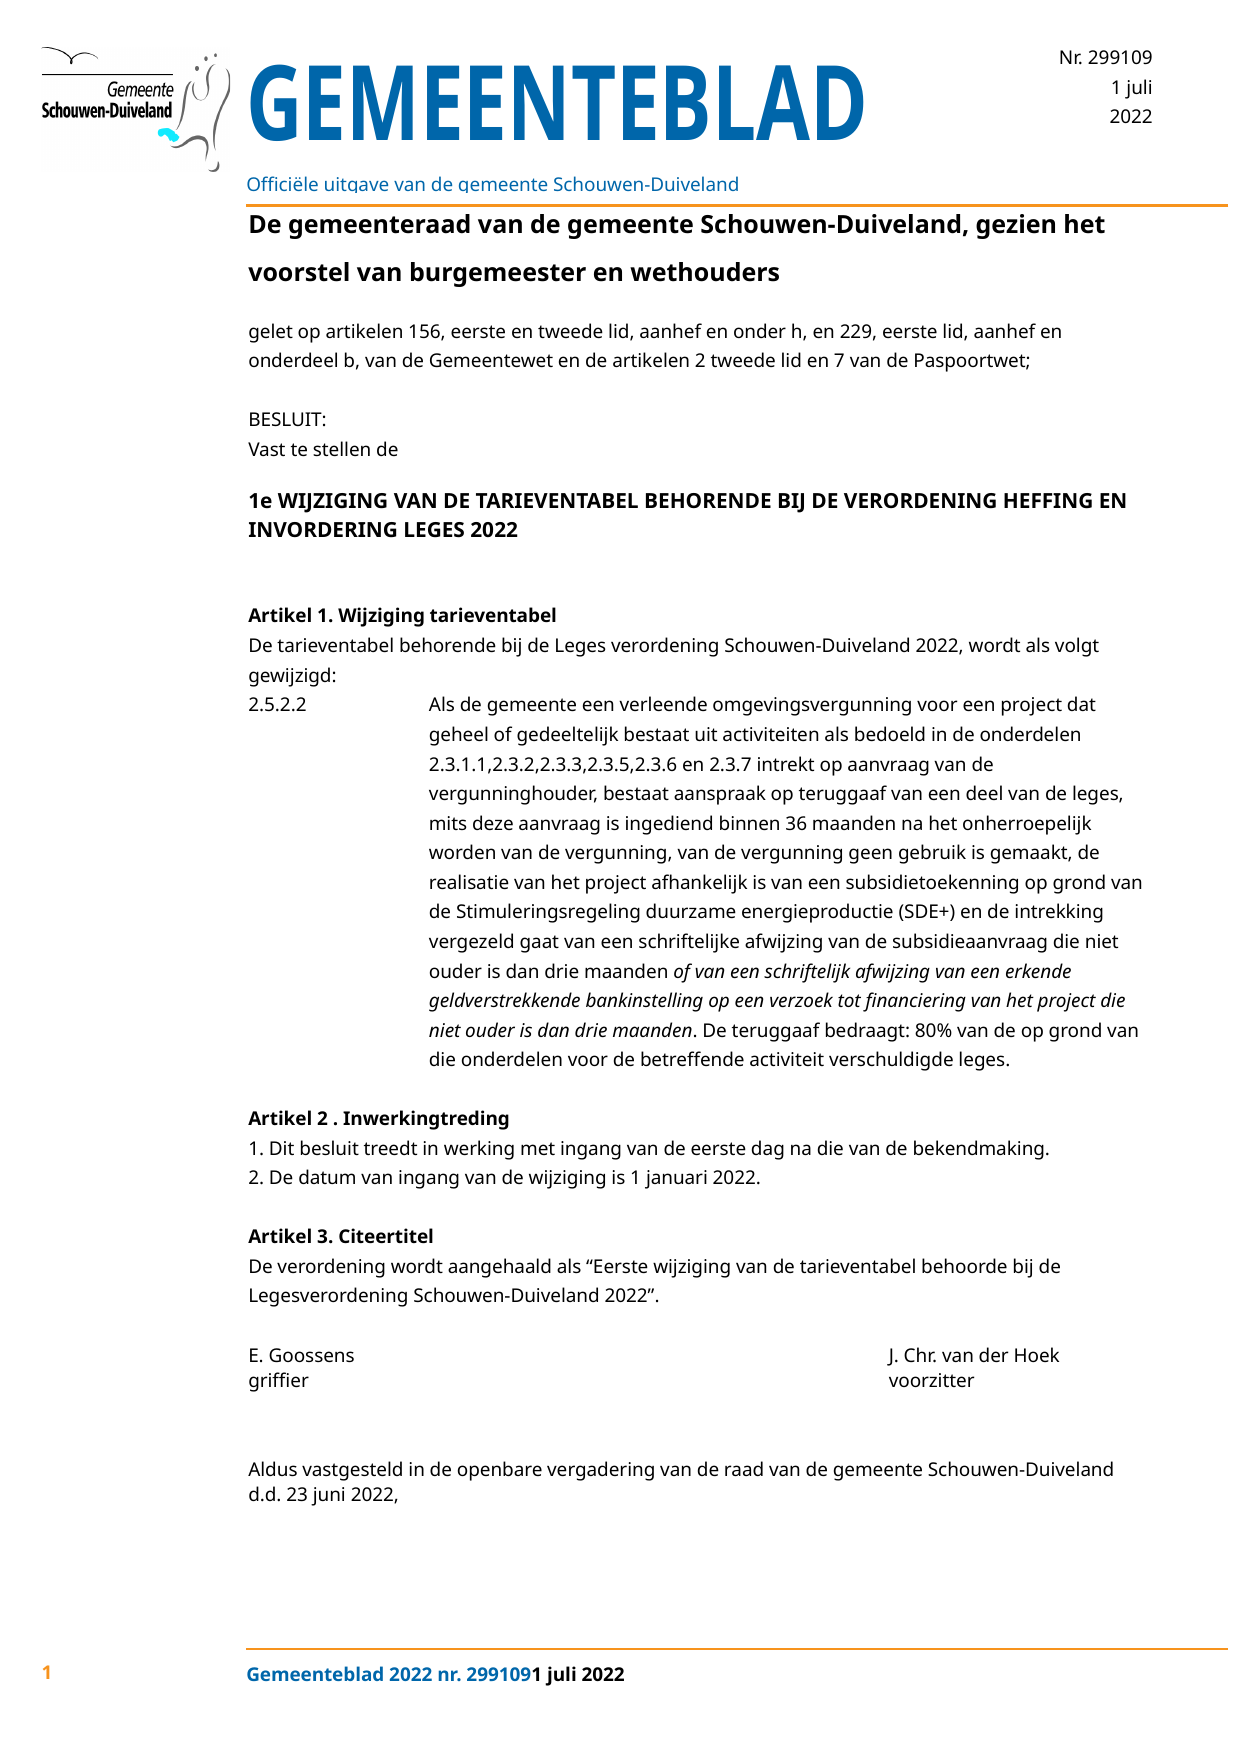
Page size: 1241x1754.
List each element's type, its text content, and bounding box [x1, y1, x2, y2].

text Artikel 3. Citeertitel [248, 1223, 1152, 1249]
table_header E. Goossens [248, 1342, 888, 1368]
text De gemeenteraad van de gemeente Schouwen-Duiveland, gezien het voorstel van burgemeester en wethouders [248, 207, 1152, 288]
text De tarieventabel behorende bij de Leges verordening Schouwen-Duiveland 2022, wordt als volgt gewijzigd: [248, 632, 1152, 688]
text Aldus vastgesteld in de openbare vergadering van de raad van de gemeente Schouwen-Duiveland d.d. 23 juni 2022, [248, 1456, 1152, 1507]
table_header 2.5.2.2 [248, 692, 429, 1072]
text 2. De datum van ingang van de wijziging is 1 januari 2022. [248, 1164, 1152, 1190]
table_header J. Chr. van der Hoek [889, 1342, 1152, 1368]
text Artikel 2 . Inwerkingtreding [248, 1105, 1152, 1131]
picture [41, 47, 231, 172]
table_header Als de gemeente een verleende omgevingsvergunning voor een project dat geheel of gedeeltelijk bestaat uit activiteiten als bedoeld in de onderdelen 2.3.1.1,2.3.2,2.3.3,2.3.5,2.3.6 en 2.3.7 intrekt op aanvraag van de vergunninghouder, bestaat aanspraak op teruggaaf van een deel van de leges, mits deze aanvraag is ingediend binnen 36 maanden na het onherroepelijk worden van de vergunning, van de vergunning geen gebruik is gemaakt, de realisatie van het project afhankelijk is van een subsidietoekenning op grond van de Stimuleringsregeling duurzame energieproductie (SDE+) en de intrekking vergezeld gaat van een schriftelijke afwijzing van de subsidieaanvraag die niet ouder is dan drie maanden of van een schriftelijk afwijzing van een erkende geldverstrekkende bankinstelling op een verzoek tot financiering van het project die niet ouder is dan drie maanden. De teruggaaf bedraagt: 80% van de op grond van die onderdelen voor de betreffende activiteit verschuldigde leges. [429, 692, 1152, 1072]
text 1e WIJZIGING VAN DE TARIEVENTABEL BEHORENDE BIJ DE VERORDENING HEFFING EN INVORDERING LEGES 2022 [248, 487, 1152, 543]
text gelet op artikelen 156, eerste en tweede lid, aanhef en onder h, en 229, eerste lid, aanhef en onderdeel b, van de Gemeentewet en de artikelen 2 tweede lid en 7 van de Paspoortwet; [248, 318, 1152, 373]
text BESLUIT: [248, 407, 1152, 432]
text De verordening wordt aangehaald als “Eerste wijziging van de tarieventabel behoorde bij de Legesverordening Schouwen-Duiveland 2022”. [248, 1253, 1152, 1308]
table_cell griffier [248, 1368, 888, 1393]
text 1. Dit besluit treedt in werking met ingang van de eerste dag na die van de bekendmaking. [248, 1135, 1152, 1160]
table_cell voorzitter [889, 1368, 1152, 1393]
text Artikel 1. Wijziging tarieventabel [248, 603, 1152, 628]
text Vast te stellen de [248, 436, 1152, 462]
